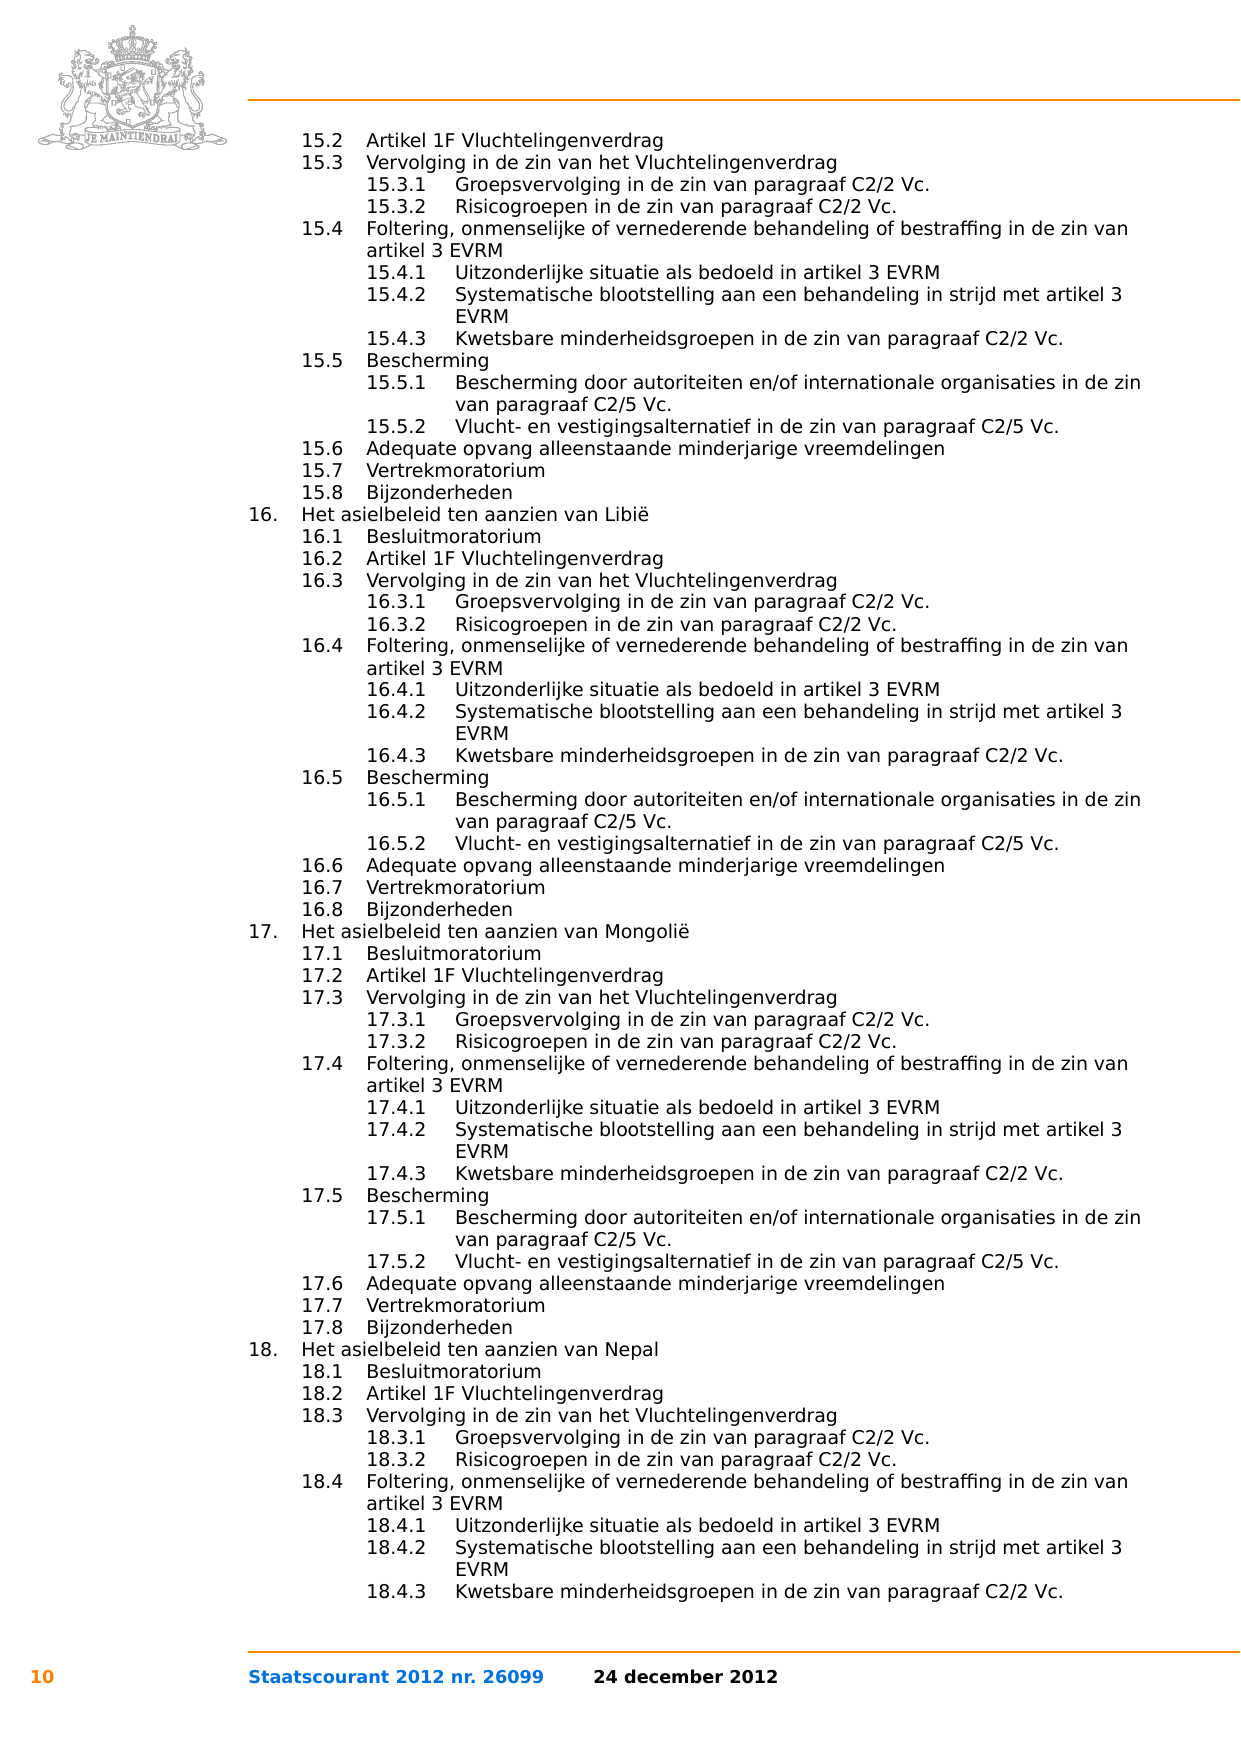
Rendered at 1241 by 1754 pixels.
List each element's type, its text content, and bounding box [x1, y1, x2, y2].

text 18.4 Foltering, onmenselijke of vernederende behandeling of bestraffing in de zin van artikel 3 EVRM [301, 1471, 1163, 1514]
text 16.6 Adequate opvang alleenstaande minderjarige vreemdelingen [301, 855, 1163, 877]
text 17.1 Besluitmoratorium [301, 943, 1163, 965]
text 16.3 Vervolging in de zin van het Vluchtelingenverdrag [301, 569, 1163, 591]
text 18. Het asielbeleid ten aanzien van Nepal [248, 1339, 1163, 1361]
text 17.4.1 Uitzonderlijke situatie als bedoeld in artikel 3 EVRM [366, 1097, 1163, 1119]
text 15.4.2 Systematische blootstelling aan een behandeling in strijd met artikel 3 EVRM [366, 284, 1163, 328]
text 18.2 Artikel 1F Vluchtelingenverdrag [301, 1383, 1163, 1405]
text 15.3.1 Groepsvervolging in de zin van paragraaf C2/2 Vc. [366, 174, 1163, 196]
text 17.6 Adequate opvang alleenstaande minderjarige vreemdelingen [301, 1273, 1163, 1295]
text 15.6 Adequate opvang alleenstaande minderjarige vreemdelingen [301, 438, 1163, 459]
picture [38, 25, 227, 150]
text 17.4.3 Kwetsbare minderheidsgroepen in de zin van paragraaf C2/2 Vc. [366, 1163, 1163, 1185]
text 15.4.3 Kwetsbare minderheidsgroepen in de zin van paragraaf C2/2 Vc. [366, 328, 1163, 350]
text 15.3 Vervolging in de zin van het Vluchtelingenverdrag [301, 152, 1163, 174]
text 17.4 Foltering, onmenselijke of vernederende behandeling of bestraffing in de zin van artikel 3 EVRM [301, 1053, 1163, 1097]
text 17.5 Bescherming [301, 1185, 1163, 1207]
text 16.2 Artikel 1F Vluchtelingenverdrag [301, 547, 1163, 569]
text 16.4.1 Uitzonderlijke situatie als bedoeld in artikel 3 EVRM [366, 679, 1163, 701]
text 16.5.2 Vlucht- en vestigingsalternatief in de zin van paragraaf C2/5 Vc. [366, 833, 1163, 855]
text 17.7 Vertrekmoratorium [301, 1295, 1163, 1317]
text 16. Het asielbeleid ten aanzien van Libië [248, 503, 1163, 526]
text 18.4.3 Kwetsbare minderheidsgroepen in de zin van paragraaf C2/2 Vc. [366, 1581, 1163, 1602]
text 18.3 Vervolging in de zin van het Vluchtelingenverdrag [301, 1405, 1163, 1427]
text 15.7 Vertrekmoratorium [301, 459, 1163, 482]
text 16.4.2 Systematische blootstelling aan een behandeling in strijd met artikel 3 EVRM [366, 701, 1163, 745]
text 16.5.1 Bescherming door autoriteiten en/of internationale organisaties in de zin van paragraaf C2/5 Vc. [366, 789, 1163, 833]
text 16.3.1 Groepsvervolging in de zin van paragraaf C2/2 Vc. [366, 591, 1163, 613]
text 16.8 Bijzonderheden [301, 899, 1163, 921]
text 17. Het asielbeleid ten aanzien van Mongolië [248, 921, 1163, 943]
text 15.4.1 Uitzonderlijke situatie als bedoeld in artikel 3 EVRM [366, 262, 1163, 284]
text 18.3.1 Groepsvervolging in de zin van paragraaf C2/2 Vc. [366, 1427, 1163, 1449]
text 15.5 Bescherming [301, 350, 1163, 372]
text 17.5.2 Vlucht- en vestigingsalternatief in de zin van paragraaf C2/5 Vc. [366, 1251, 1163, 1273]
text 17.3 Vervolging in de zin van het Vluchtelingenverdrag [301, 987, 1163, 1009]
text 15.2 Artikel 1F Vluchtelingenverdrag [301, 130, 1163, 152]
text 15.3.2 Risicogroepen in de zin van paragraaf C2/2 Vc. [366, 196, 1163, 218]
text 16.3.2 Risicogroepen in de zin van paragraaf C2/2 Vc. [366, 613, 1163, 635]
text 17.2 Artikel 1F Vluchtelingenverdrag [301, 965, 1163, 987]
text 18.3.2 Risicogroepen in de zin van paragraaf C2/2 Vc. [366, 1449, 1163, 1471]
text 16.4.3 Kwetsbare minderheidsgroepen in de zin van paragraaf C2/2 Vc. [366, 745, 1163, 767]
text 17.3.2 Risicogroepen in de zin van paragraaf C2/2 Vc. [366, 1031, 1163, 1053]
text 15.4 Foltering, onmenselijke of vernederende behandeling of bestraffing in de zin van artikel 3 EVRM [301, 218, 1163, 262]
text 18.4.1 Uitzonderlijke situatie als bedoeld in artikel 3 EVRM [366, 1514, 1163, 1537]
text 18.4.2 Systematische blootstelling aan een behandeling in strijd met artikel 3 EVRM [366, 1537, 1163, 1581]
text 15.8 Bijzonderheden [301, 482, 1163, 503]
text 16.1 Besluitmoratorium [301, 526, 1163, 547]
text 18.1 Besluitmoratorium [301, 1361, 1163, 1383]
text 15.5.2 Vlucht- en vestigingsalternatief in de zin van paragraaf C2/5 Vc. [366, 416, 1163, 438]
text 16.4 Foltering, onmenselijke of vernederende behandeling of bestraffing in de zin van artikel 3 EVRM [301, 635, 1163, 679]
text 17.3.1 Groepsvervolging in de zin van paragraaf C2/2 Vc. [366, 1009, 1163, 1031]
text 17.4.2 Systematische blootstelling aan een behandeling in strijd met artikel 3 EVRM [366, 1119, 1163, 1163]
text 17.5.1 Bescherming door autoriteiten en/of internationale organisaties in de zin van paragraaf C2/5 Vc. [366, 1207, 1163, 1251]
text 17.8 Bijzonderheden [301, 1317, 1163, 1339]
text 16.7 Vertrekmoratorium [301, 877, 1163, 899]
text 16.5 Bescherming [301, 767, 1163, 789]
text 15.5.1 Bescherming door autoriteiten en/of internationale organisaties in de zin van paragraaf C2/5 Vc. [366, 372, 1163, 416]
